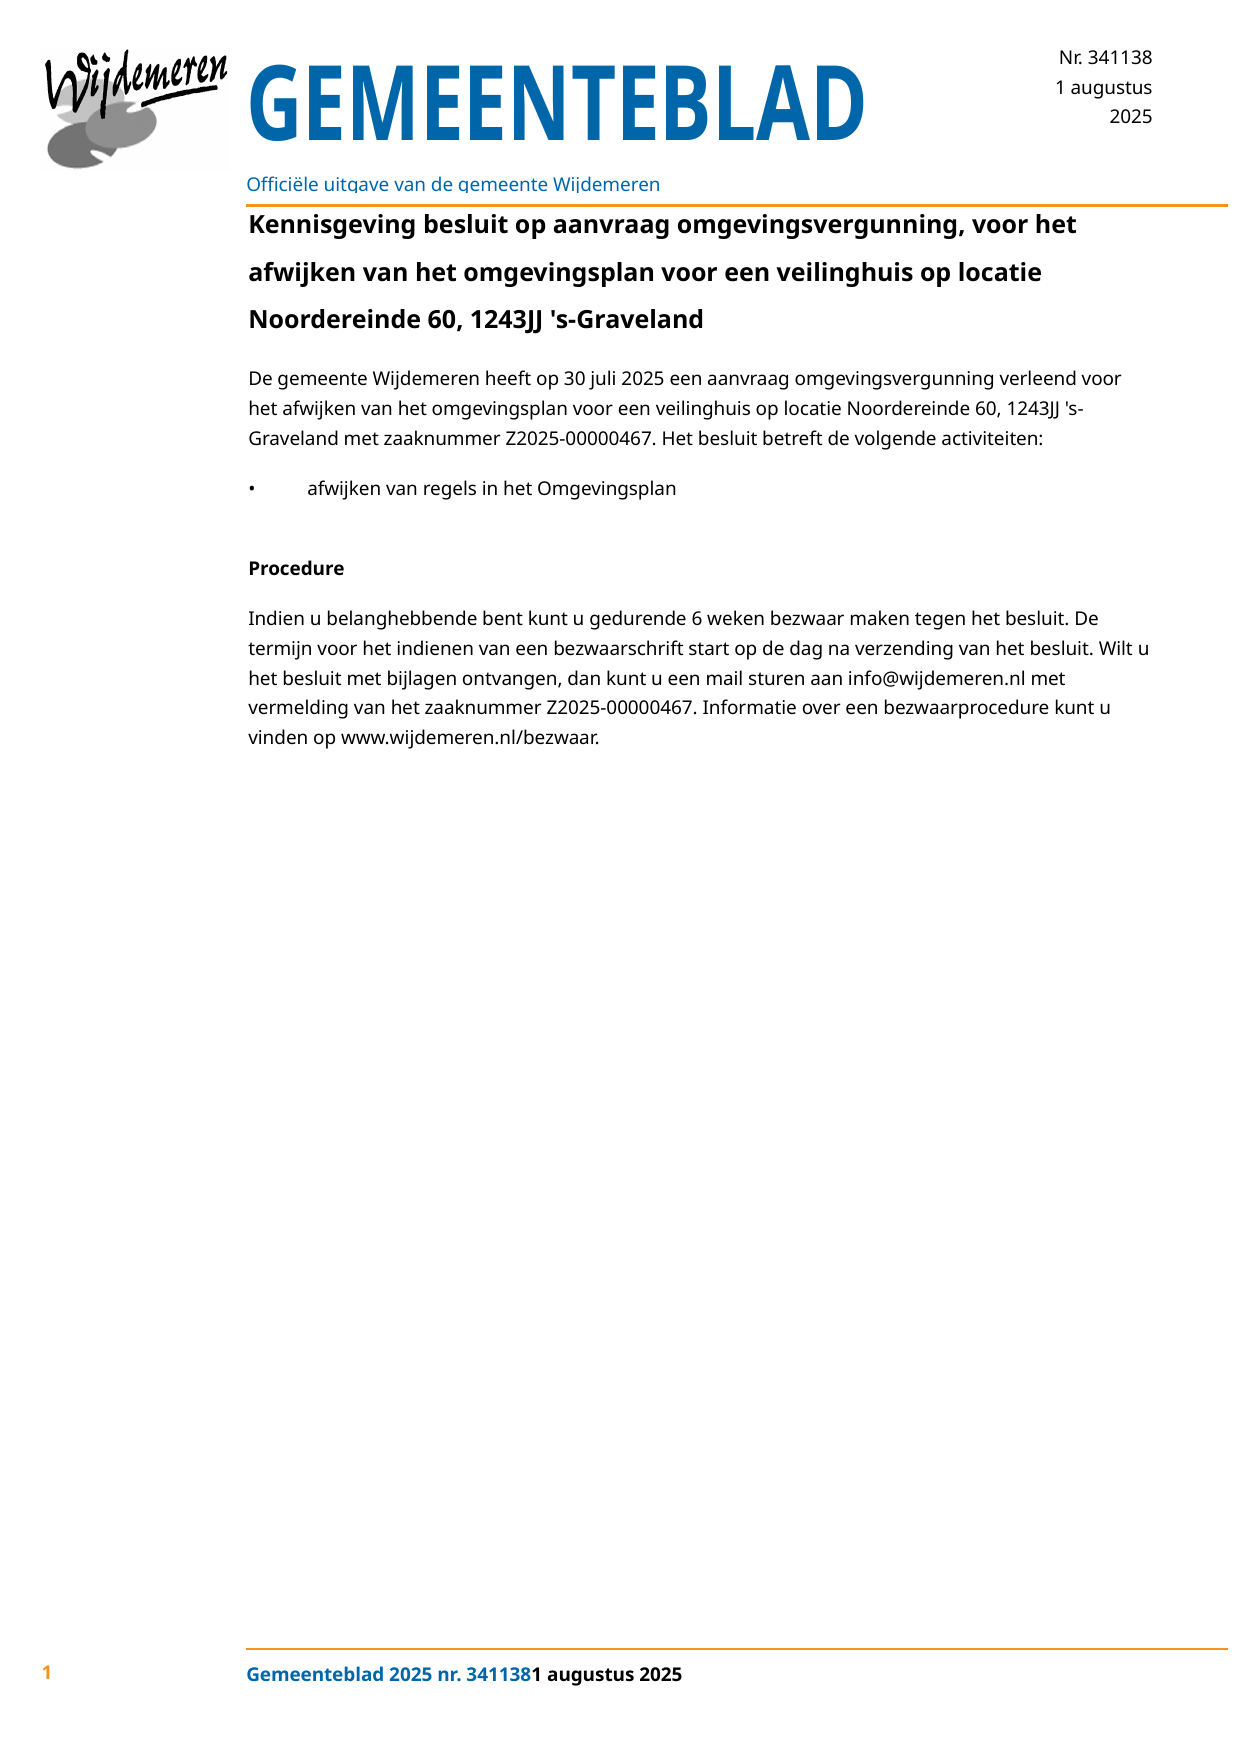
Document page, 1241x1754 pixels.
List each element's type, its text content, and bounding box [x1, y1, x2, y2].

text Procedure [248, 555, 1152, 581]
list afwijken van regels in het Omgevingsplan [248, 475, 1152, 501]
text De gemeente Wijdemeren heeft op 30 juli 2025 een aanvraag omgevingsvergunning verleend voor het afwijken van het omgevingsplan voor een veilinghuis op locatie Noordereinde 60, 1243JJ 's-Graveland met zaaknummer Z2025-00000467. Het besluit betreft de volgende activiteiten: [248, 366, 1152, 450]
text Kennisgeving besluit op aanvraag omgevingsvergunning, voor het afwijken van het omgevingsplan voor een veilinghuis op locatie Noordereinde 60, 1243JJ 's-Graveland [248, 207, 1152, 336]
picture [41, 47, 231, 172]
text Indien u belanghebbende bent kunt u gedurende 6 weken bezwaar maken tegen het besluit. De termijn voor het indienen van een bezwaarschrift start op de dag na verzending van het besluit. Wilt u het besluit met bijlagen ontvangen, dan kunt u een mail sturen aan info@wijdemeren.nl met vermelding van het zaaknummer Z2025-00000467. Informatie over een bezwaarprocedure kunt u vinden op www.wijdemeren.nl/bezwaar. [248, 606, 1152, 749]
